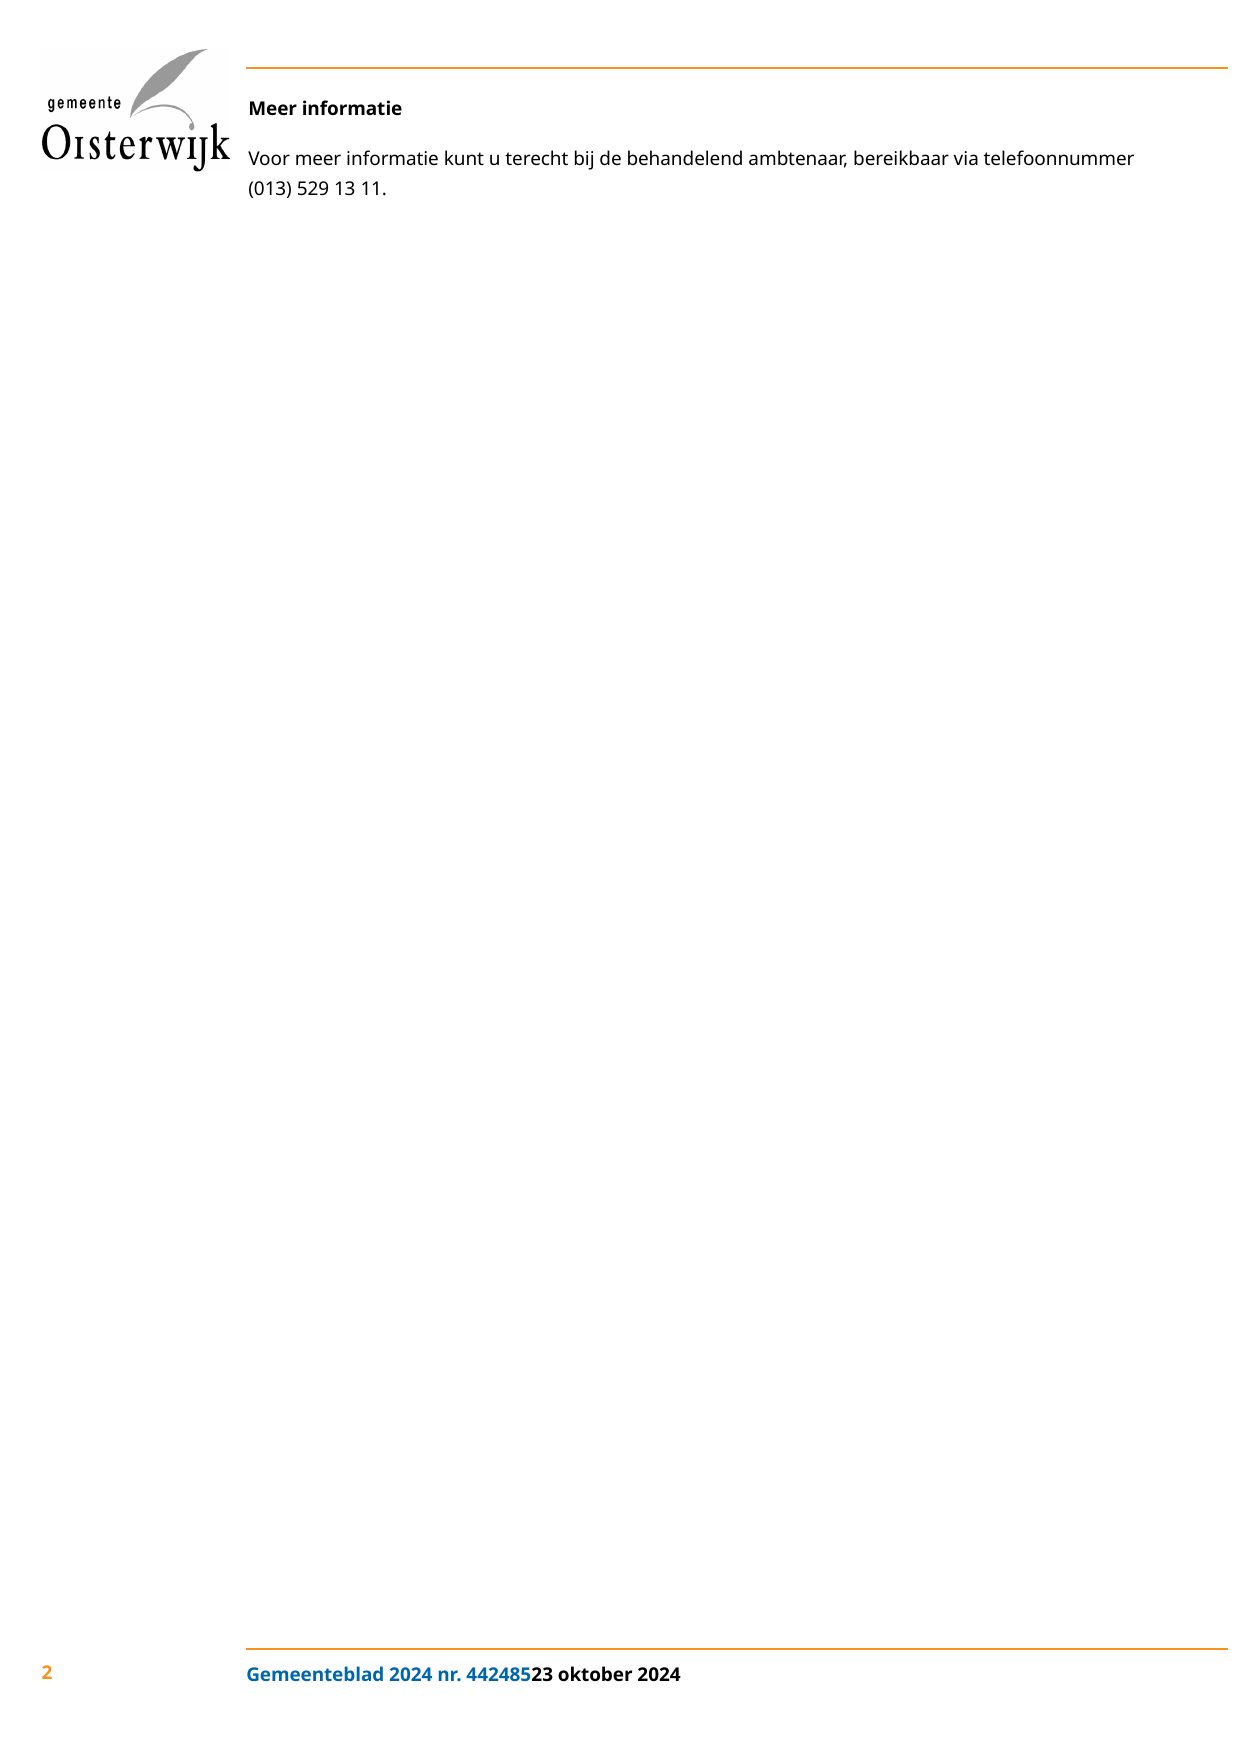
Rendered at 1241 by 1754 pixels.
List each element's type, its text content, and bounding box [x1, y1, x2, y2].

picture [41, 47, 231, 172]
text Meer informatie [248, 95, 1152, 121]
text Voor meer informatie kunt u terecht bij de behandelend ambtenaar, bereikbaar via telefoonnummer (013) 529 13 11. [248, 145, 1152, 201]
